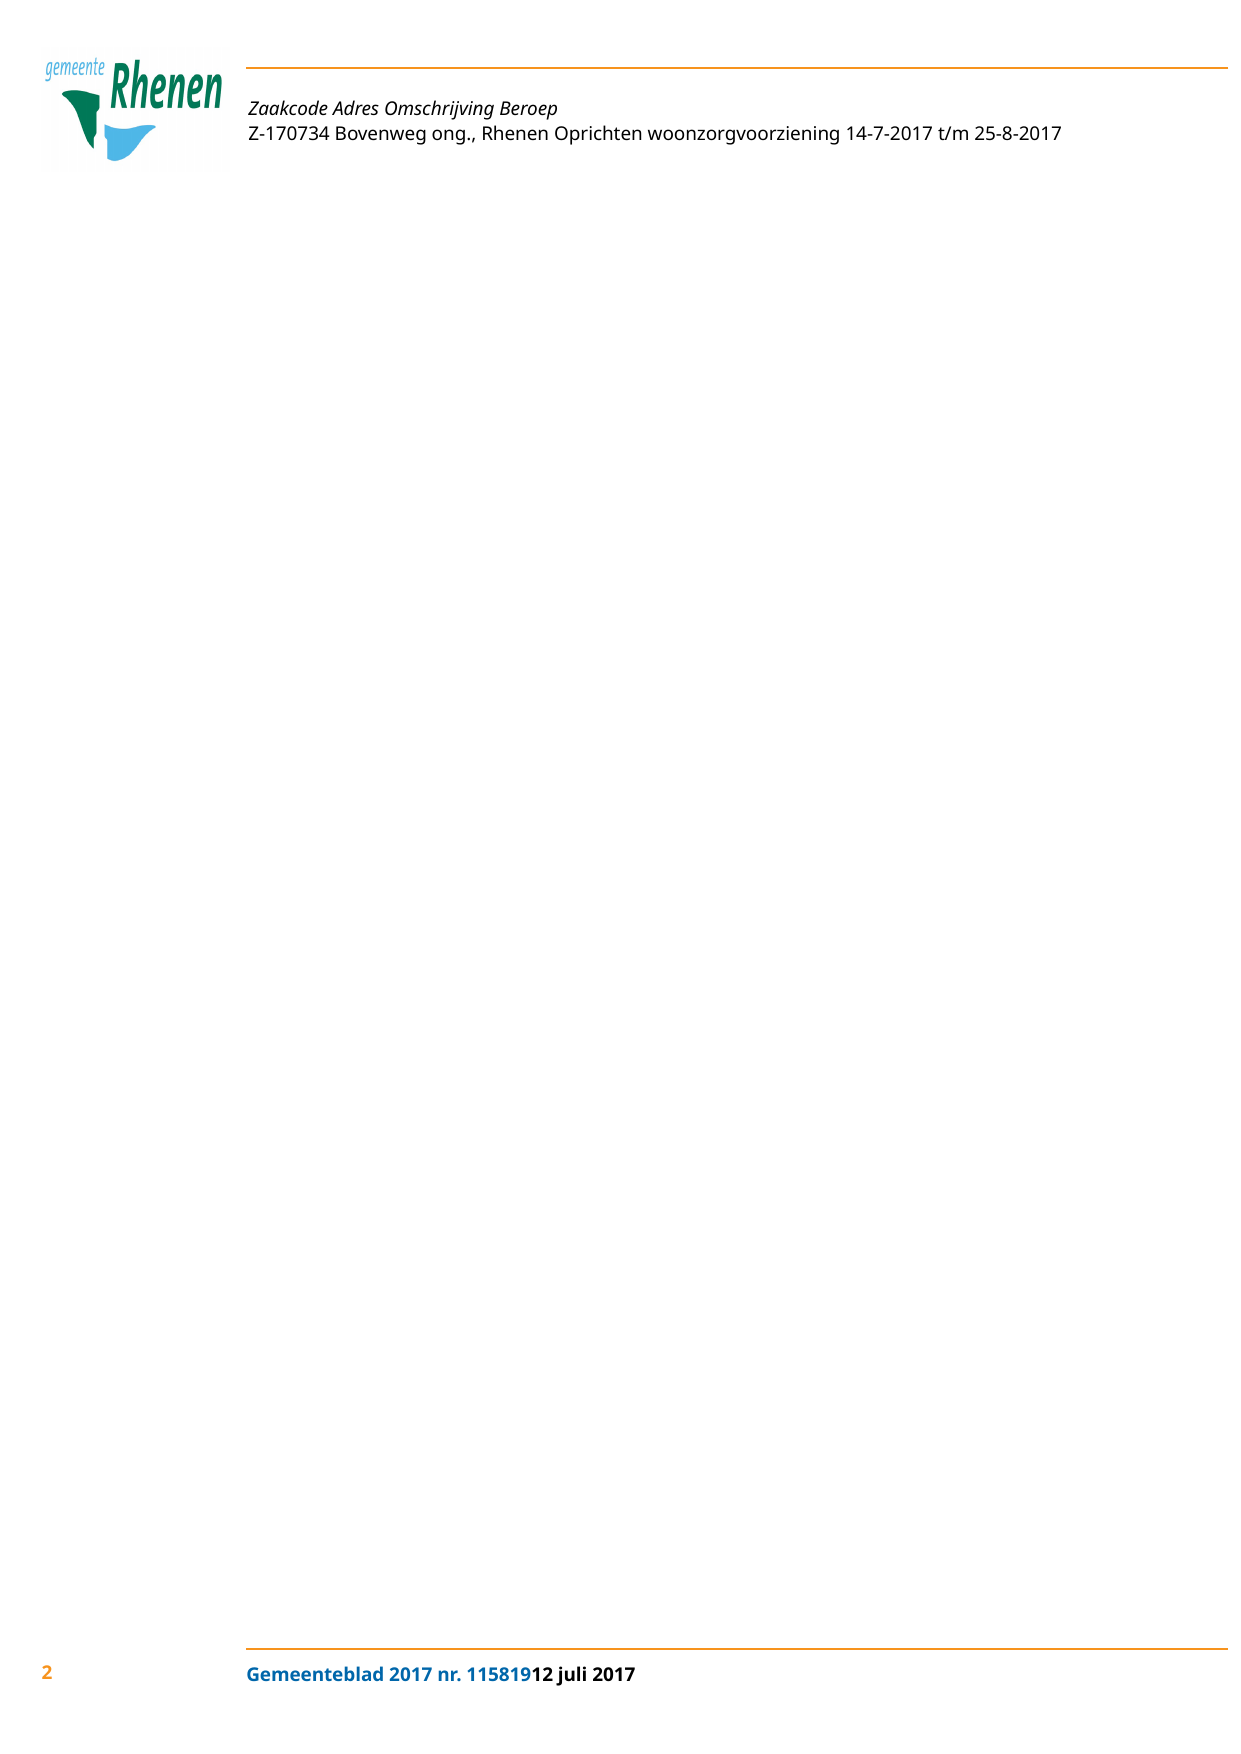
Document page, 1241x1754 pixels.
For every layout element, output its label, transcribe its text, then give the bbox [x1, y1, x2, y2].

text Z-170734 Bovenweg ong., Rhenen Oprichten woonzorgvoorziening 14-7-2017 t/m 25-8-2017 [248, 121, 1152, 146]
text Zaakcode Adres Omschrijving Beroep [248, 95, 1152, 121]
picture [41, 47, 231, 172]
